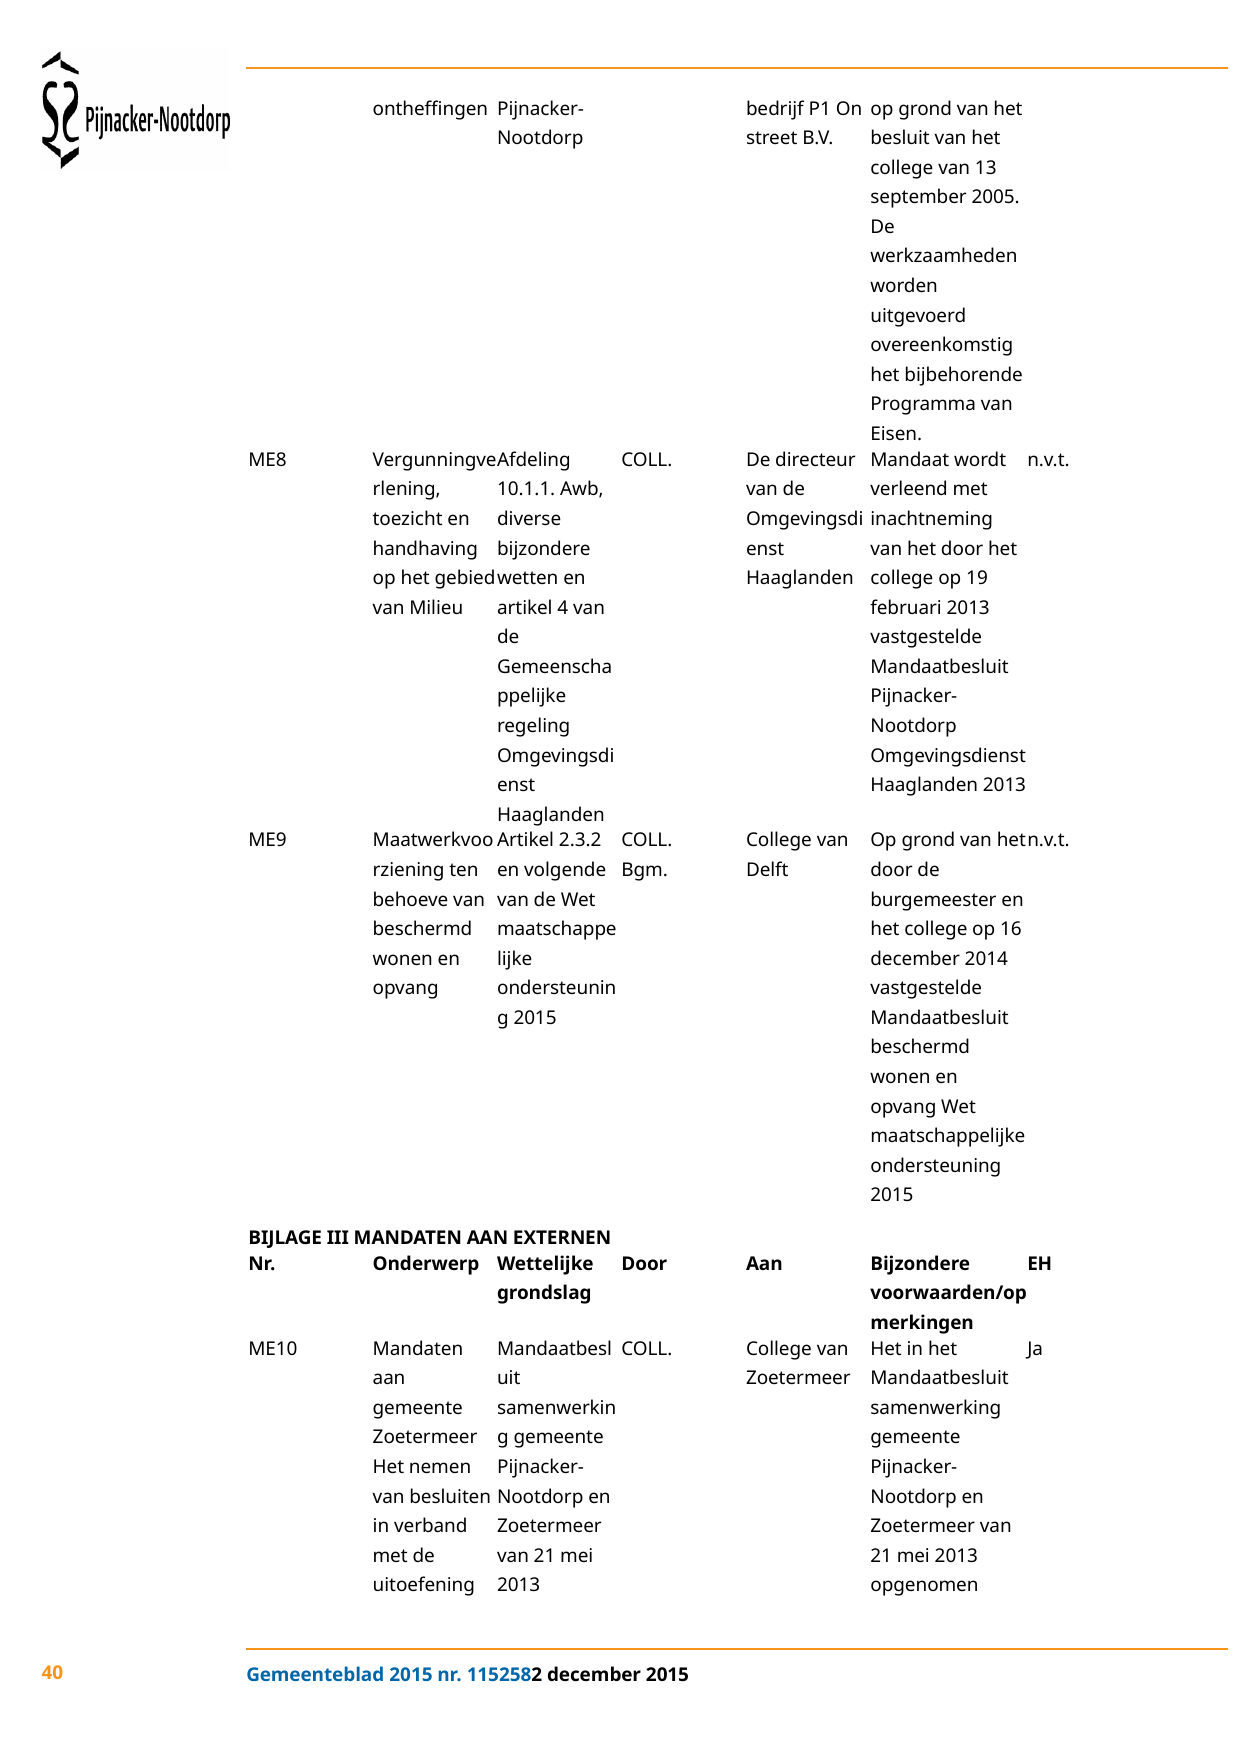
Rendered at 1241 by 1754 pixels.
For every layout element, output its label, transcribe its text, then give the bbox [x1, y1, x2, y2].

table_cell [248, 95, 372, 446]
text BIJLAGE III MANDATEN AAN EXTERNEN [248, 1224, 1152, 1250]
table_cell [621, 95, 746, 446]
table_cell Op grond van het door de burgemeester en het college op 16 december 2014 vastgestelde Mandaatbesluit beschermd wonen en opvang Wet maatschappelijke ondersteuning 2015 [870, 827, 1027, 1207]
table_cell Afdeling 10.1.1. Awb, diverse bijzondere wetten en artikel 4 van de Gemeenschappelijke regeling Omgevingsdienst Haaglanden [497, 446, 621, 827]
table_cell Mandaten aan gemeente Zoetermeer Het nemen van besluiten in verband met de uitoefening [373, 1335, 497, 1597]
table_cell Maatwerkvoorziening ten behoeve van beschermd wonen en opvang [373, 827, 497, 1207]
table_cell COLL. Bgm. [621, 827, 746, 1207]
table_header Nr. [248, 1250, 372, 1335]
table_header Aan [746, 1250, 870, 1335]
table_cell Ja [1027, 1335, 1152, 1597]
table_cell College van Delft [746, 827, 870, 1207]
table_cell Mandaatbesluit samenwerking gemeente Pijnacker-Nootdorp en Zoetermeer van 21 mei 2013 [497, 1335, 621, 1597]
table_header Wettelijke grondslag [497, 1250, 621, 1335]
table_cell n.v.t. [1027, 827, 1152, 1207]
picture [41, 47, 231, 172]
table_cell College van Zoetermeer [746, 1335, 870, 1597]
table_header EH [1027, 1250, 1152, 1335]
table_cell ME9 [248, 827, 372, 1207]
table_cell [1027, 95, 1152, 446]
table_header Door [621, 1250, 746, 1335]
table_cell bedrijf P1 On street B.V. [746, 95, 870, 446]
table_cell ME8 [248, 446, 372, 827]
table_cell COLL. [621, 1335, 746, 1597]
table_cell Mandaat wordt verleend met inachtneming van het door het college op 19 februari 2013 vastgestelde Mandaatbesluit Pijnacker-Nootdorp Omgevingsdienst Haaglanden 2013 [870, 446, 1027, 827]
table_cell COLL. [621, 446, 746, 827]
table_cell Het in het Mandaatbesluit samenwerking gemeente Pijnacker-Nootdorp en Zoetermeer van 21 mei 2013 opgenomen [870, 1335, 1027, 1597]
table_header Bijzondere voorwaarden/opmerkingen [870, 1250, 1027, 1335]
table_header Onderwerp [373, 1250, 497, 1335]
table_cell De directeur van de Omgevingsdienst Haaglanden [746, 446, 870, 827]
table_cell n.v.t. [1027, 446, 1152, 827]
table_cell Pijnacker-Nootdorp [497, 95, 621, 446]
table_cell ME10 [248, 1335, 372, 1597]
table_cell Artikel 2.3.2 en volgende van de Wet maatschappelijke ondersteuning 2015 [497, 827, 621, 1207]
table_cell -ontheffingen [373, 95, 497, 446]
table_cell Vergunningverlening, toezicht en handhaving op het gebied van Milieu [373, 446, 497, 827]
table_cell op grond van het besluit van het college van 13 september 2005. De werkzaamheden worden uitgevoerd overeenkomstig het bijbehorende Programma van Eisen. [870, 95, 1027, 446]
